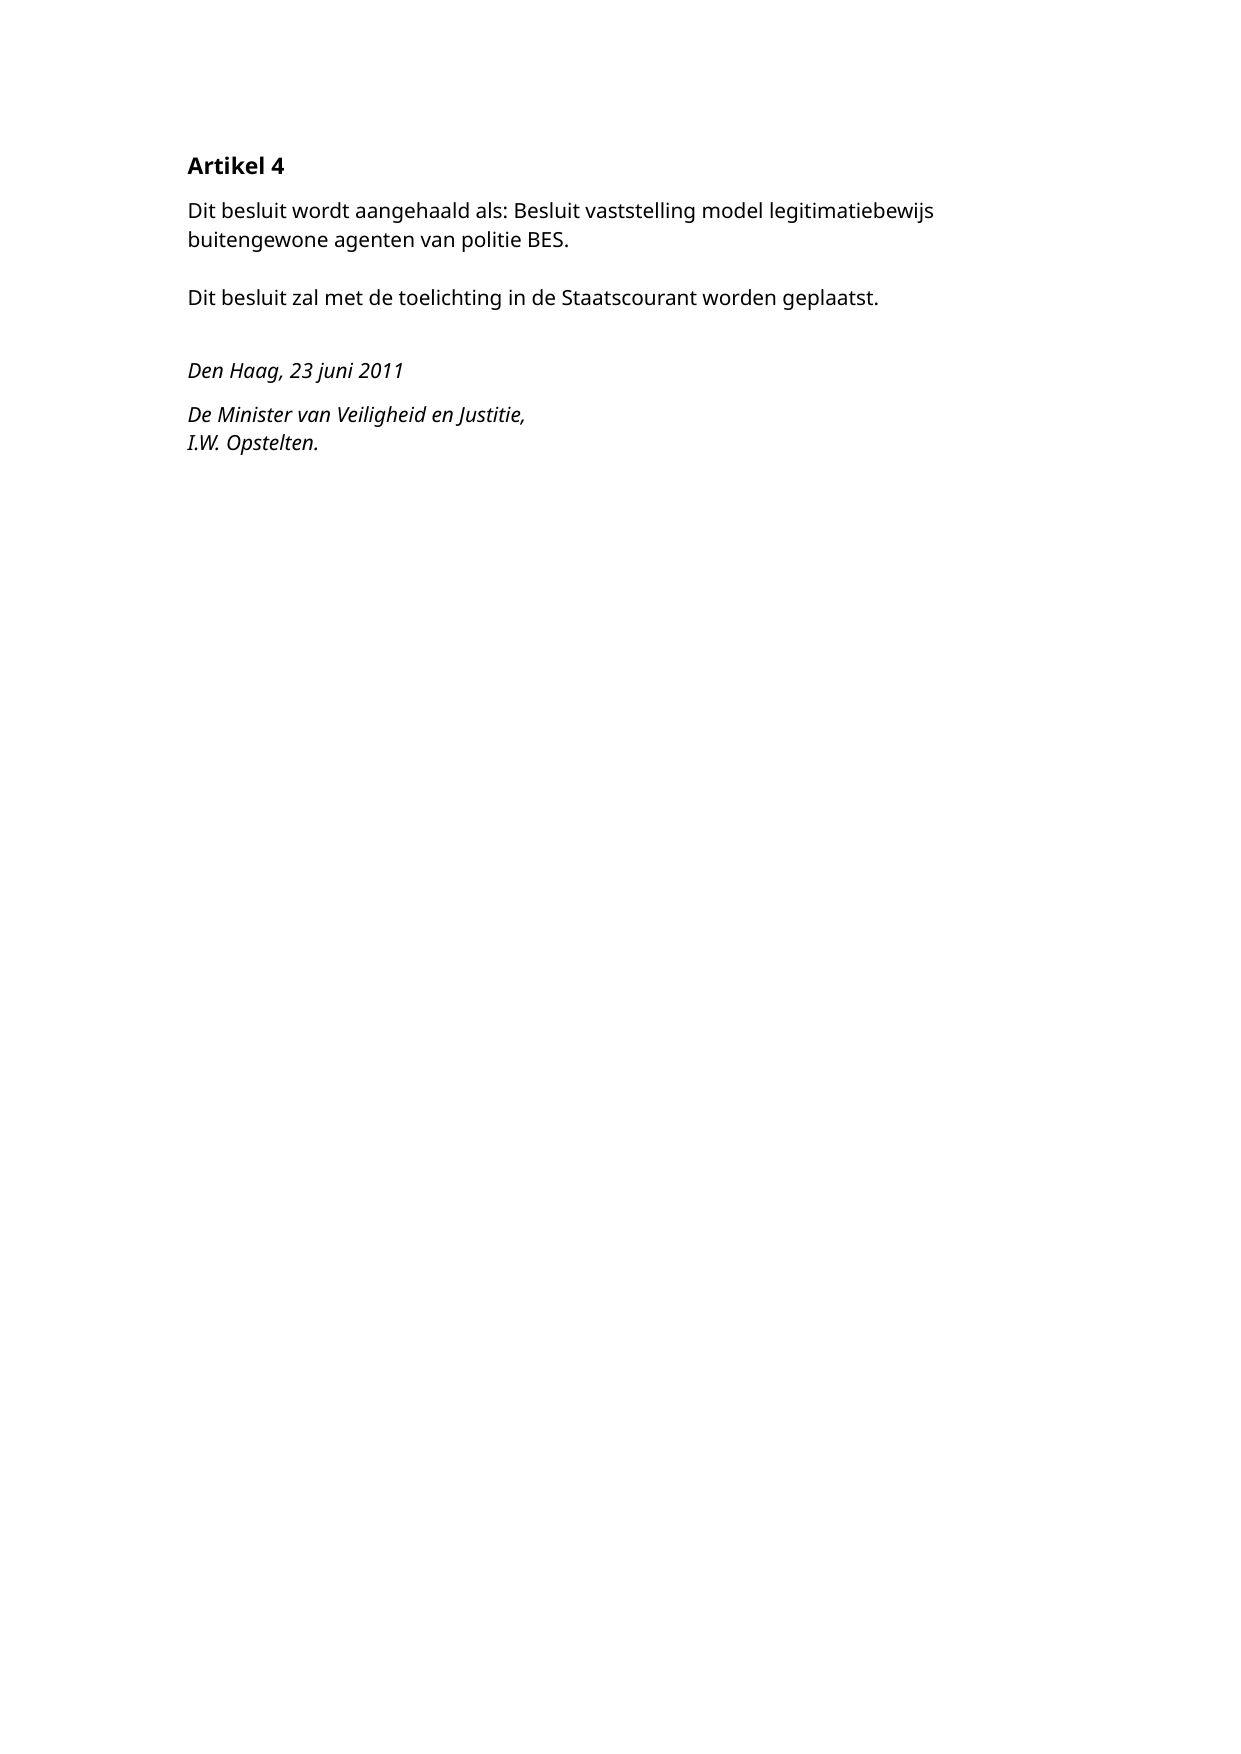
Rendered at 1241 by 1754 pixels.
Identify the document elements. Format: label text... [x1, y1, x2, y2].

subtitle Artikel 4 [187, 150, 1053, 181]
text Dit besluit zal met de toelichting in de Staatscourant worden geplaatst. [187, 283, 1053, 312]
text I.W. Opstelten. [187, 428, 1053, 457]
text Den Haag, 23 juni 2011 [187, 357, 1053, 385]
text De Minister van Veiligheid en Justitie, [187, 400, 1053, 428]
text Dit besluit wordt aangehaald als: Besluit vaststelling model legitimatiebewijs buitengewone agenten van politie BES. [187, 196, 1053, 253]
